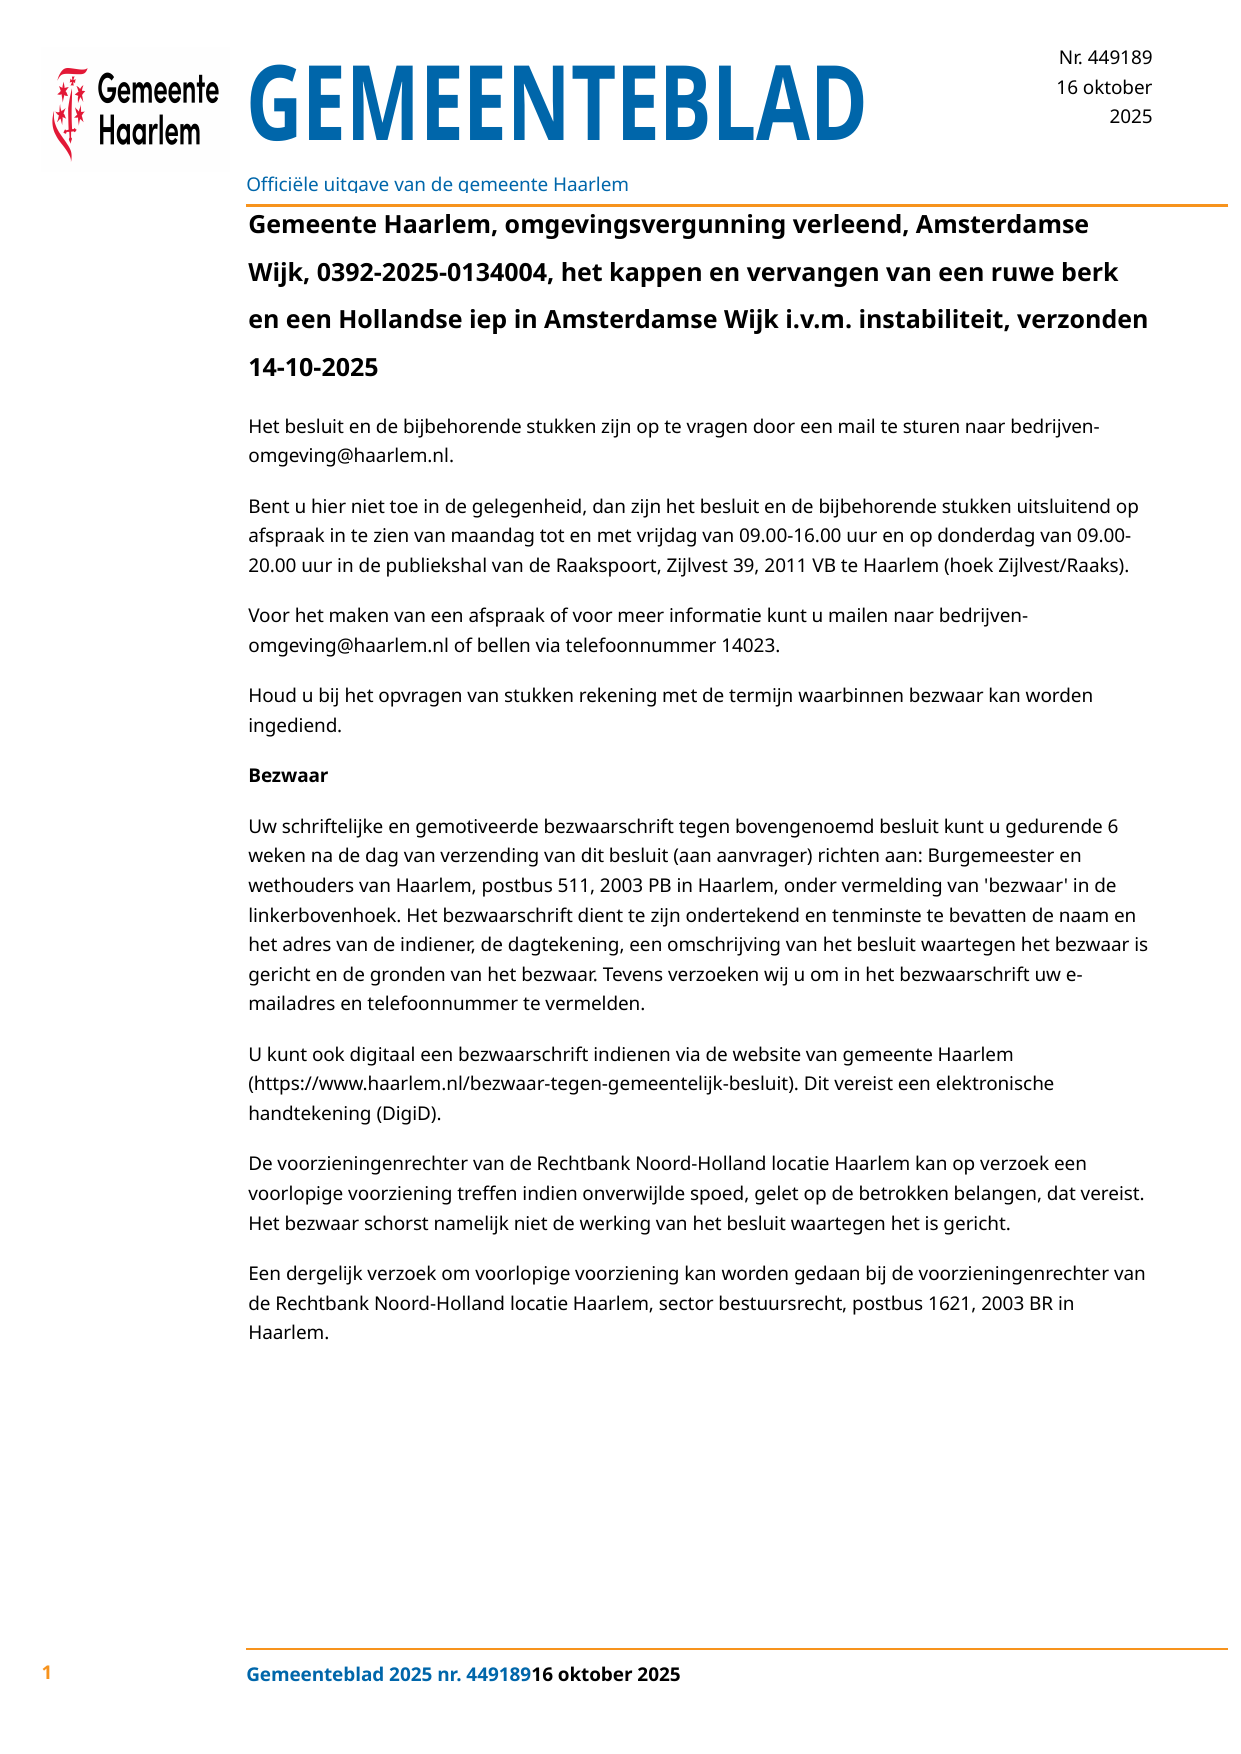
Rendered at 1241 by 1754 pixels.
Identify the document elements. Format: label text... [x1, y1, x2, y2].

text Gemeente Haarlem, omgevingsvergunning verleend, Amsterdamse Wijk, 0392-2025-0134004, het kappen en vervangen van een ruwe berk en een Hollandse iep in Amsterdamse Wijk i.v.m. instabiliteit, verzonden 14-10-2025 [248, 207, 1152, 384]
text Bezwaar [248, 763, 1152, 788]
text Een dergelijk verzoek om voorlopige voorziening kan worden gedaan bij de voorzieningenrechter van de Rechtbank Noord-Holland locatie Haarlem, sector bestuursrecht, postbus 1621, 2003 BR in Haarlem. [248, 1260, 1152, 1345]
picture [41, 47, 231, 172]
text Bent u hier niet toe in de gelegenheid, dan zijn het besluit en de bijbehorende stukken uitsluitend op afspraak in te zien van maandag tot en met vrijdag van 09.00-16.00 uur en op donderdag van 09.00-20.00 uur in de publiekshal van de Raakspoort, Zijlvest 39, 2011 VB te Haarlem (hoek Zijlvest/Raaks). [248, 493, 1152, 578]
text Het besluit en de bijbehorende stukken zijn op te vragen door een mail te sturen naar bedrijven-omgeving@haarlem.nl. [248, 413, 1152, 468]
text Voor het maken van een afspraak of voor meer informatie kunt u mailen naar bedrijven-omgeving@haarlem.nl of bellen via telefoonnummer 14023. [248, 603, 1152, 658]
text Houd u bij het opvragen van stukken rekening met de termijn waarbinnen bezwaar kan worden ingediend. [248, 683, 1152, 738]
text De voorzieningenrechter van de Rechtbank Noord-Holland locatie Haarlem kan op verzoek een voorlopige voorziening treffen indien onverwijlde spoed, gelet op de betrokken belangen, dat vereist. Het bezwaar schorst namelijk niet de werking van het besluit waartegen het is gericht. [248, 1151, 1152, 1236]
text U kunt ook digitaal een bezwaarschrift indienen via de website van gemeente Haarlem (https://www.haarlem.nl/bezwaar-tegen-gemeentelijk-besluit). Dit vereist een elektronische handtekening (DigiD). [248, 1041, 1152, 1126]
text Uw schriftelijke en gemotiveerde bezwaarschrift tegen bovengenoemd besluit kunt u gedurende 6 weken na de dag van verzending van dit besluit (aan aanvrager) richten aan: Burgemeester en wethouders van Haarlem, postbus 511, 2003 PB in Haarlem, onder vermelding van 'bezwaar' in de linkerbovenhoek. Het bezwaarschrift dient te zijn ondertekend en tenminste te bevatten de naam en het adres van de indiener, de dagtekening, een omschrijving van het besluit waartegen het bezwaar is gericht en de gronden van het bezwaar. Tevens verzoeken wij u om in het bezwaarschrift uw e-mailadres en telefoonnummer te vermelden. [248, 813, 1152, 1016]
